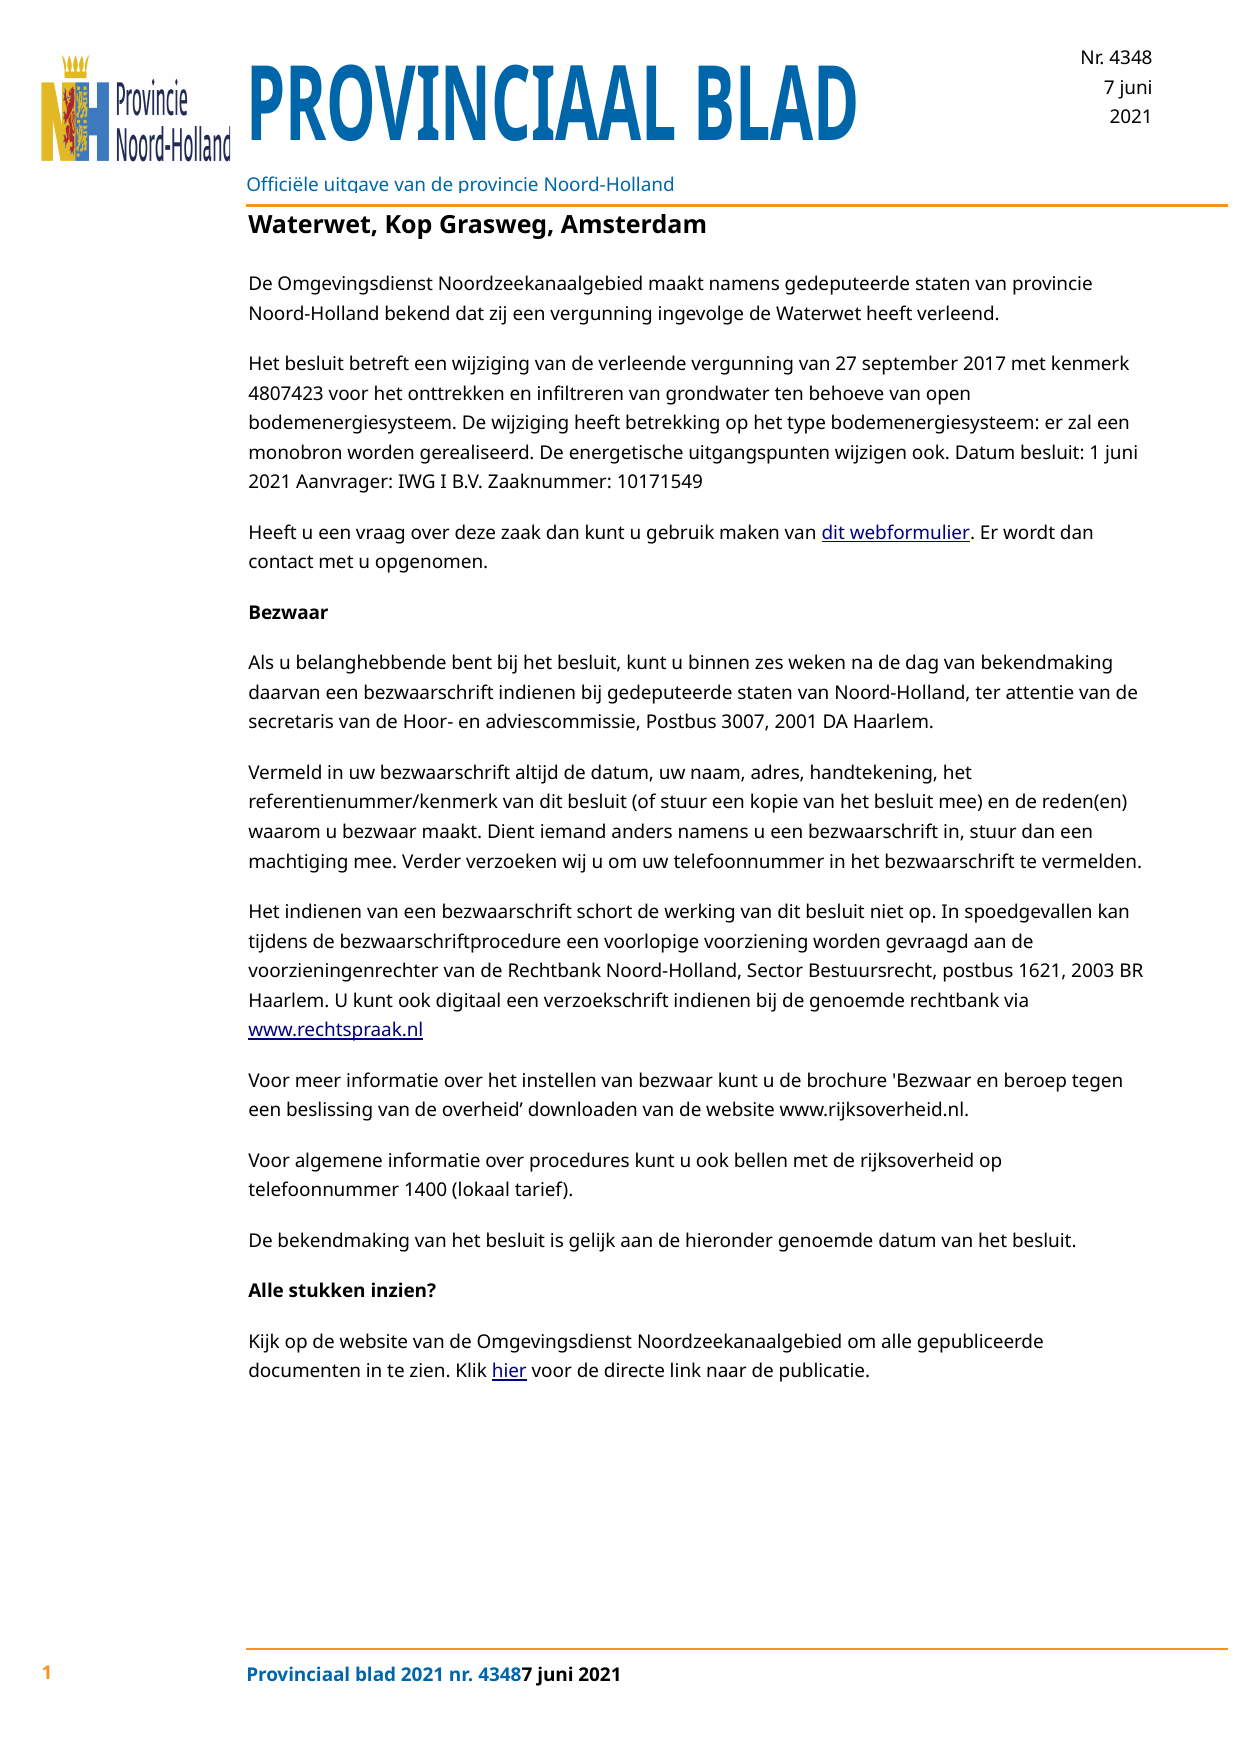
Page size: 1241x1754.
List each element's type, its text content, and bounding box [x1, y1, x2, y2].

text Het indienen van een bezwaarschrift schort de werking van dit besluit niet op. In spoedgevallen kan tijdens de bezwaarschriftprocedure een voorlopige voorziening worden gevraagd aan de voorzieningenrechter van de Rechtbank Noord-Holland, Sector Bestuursrecht, postbus 1621, 2003 BR Haarlem. U kunt ook digitaal een verzoekschrift indienen bij de genoemde rechtbank via www.rechtspraak.nl [248, 898, 1152, 1042]
text Voor meer informatie over het instellen van bezwaar kunt u de brochure 'Bezwaar en beroep tegen een beslissing van de overheid’ downloaden van de website www.rijksoverheid.nl. [248, 1067, 1152, 1122]
text Het besluit betreft een wijziging van de verleende vergunning van 27 september 2017 met kenmerk 4807423 voor het onttrekken en infiltreren van grondwater ten behoeve van open bodemenergiesysteem. De wijziging heeft betrekking op het type bodemenergiesysteem: er zal een monobron worden gerealiseerd. De energetische uitgangspunten wijzigen ook. Datum besluit: 1 juni 2021 Aanvrager: IWG I B.V. Zaaknummer: 10171549 [248, 350, 1152, 494]
picture [41, 47, 231, 172]
text Heeft u een vraag over deze zaak dan kunt u gebruik maken van dit webformulier. Er wordt dan contact met u opgenomen. [248, 519, 1152, 574]
text Waterwet, Kop Grasweg, Amsterdam [248, 207, 1152, 241]
text Alle stukken inzien? [248, 1277, 1152, 1303]
text Als u belanghebbende bent bij het besluit, kunt u binnen zes weken na de dag van bekendmaking daarvan een bezwaarschrift indienen bij gedeputeerde staten van Noord-Holland, ter attentie van de secretaris van de Hoor- en adviescommissie, Postbus 3007, 2001 DA Haarlem. [248, 649, 1152, 734]
text Bezwaar [248, 599, 1152, 625]
text De bekendmaking van het besluit is gelijk aan de hieronder genoemde datum van het besluit. [248, 1227, 1152, 1253]
text Kijk op de website van de Omgevingsdienst Noordzeekanaalgebied om alle gepubliceerde documenten in te zien. Klik hier voor de directe link naar de publicatie. [248, 1328, 1152, 1383]
text De Omgevingsdienst Noordzeekanaalgebied maakt namens gedeputeerde staten van provincie Noord-Holland bekend dat zij een vergunning ingevolge de Waterwet heeft verleend. [248, 270, 1152, 326]
text Vermeld in uw bezwaarschrift altijd de datum, uw naam, adres, handtekening, het referentienummer/kenmerk van dit besluit (of stuur een kopie van het besluit mee) en de reden(en) waarom u bezwaar maakt. Dient iemand anders namens u een bezwaarschrift in, stuur dan een machtiging mee. Verder verzoeken wij u om uw telefoonnummer in het bezwaarschrift te vermelden. [248, 759, 1152, 873]
text Voor algemene informatie over procedures kunt u ook bellen met de rijksoverheid op telefoonnummer 1400 (lokaal tarief). [248, 1147, 1152, 1202]
